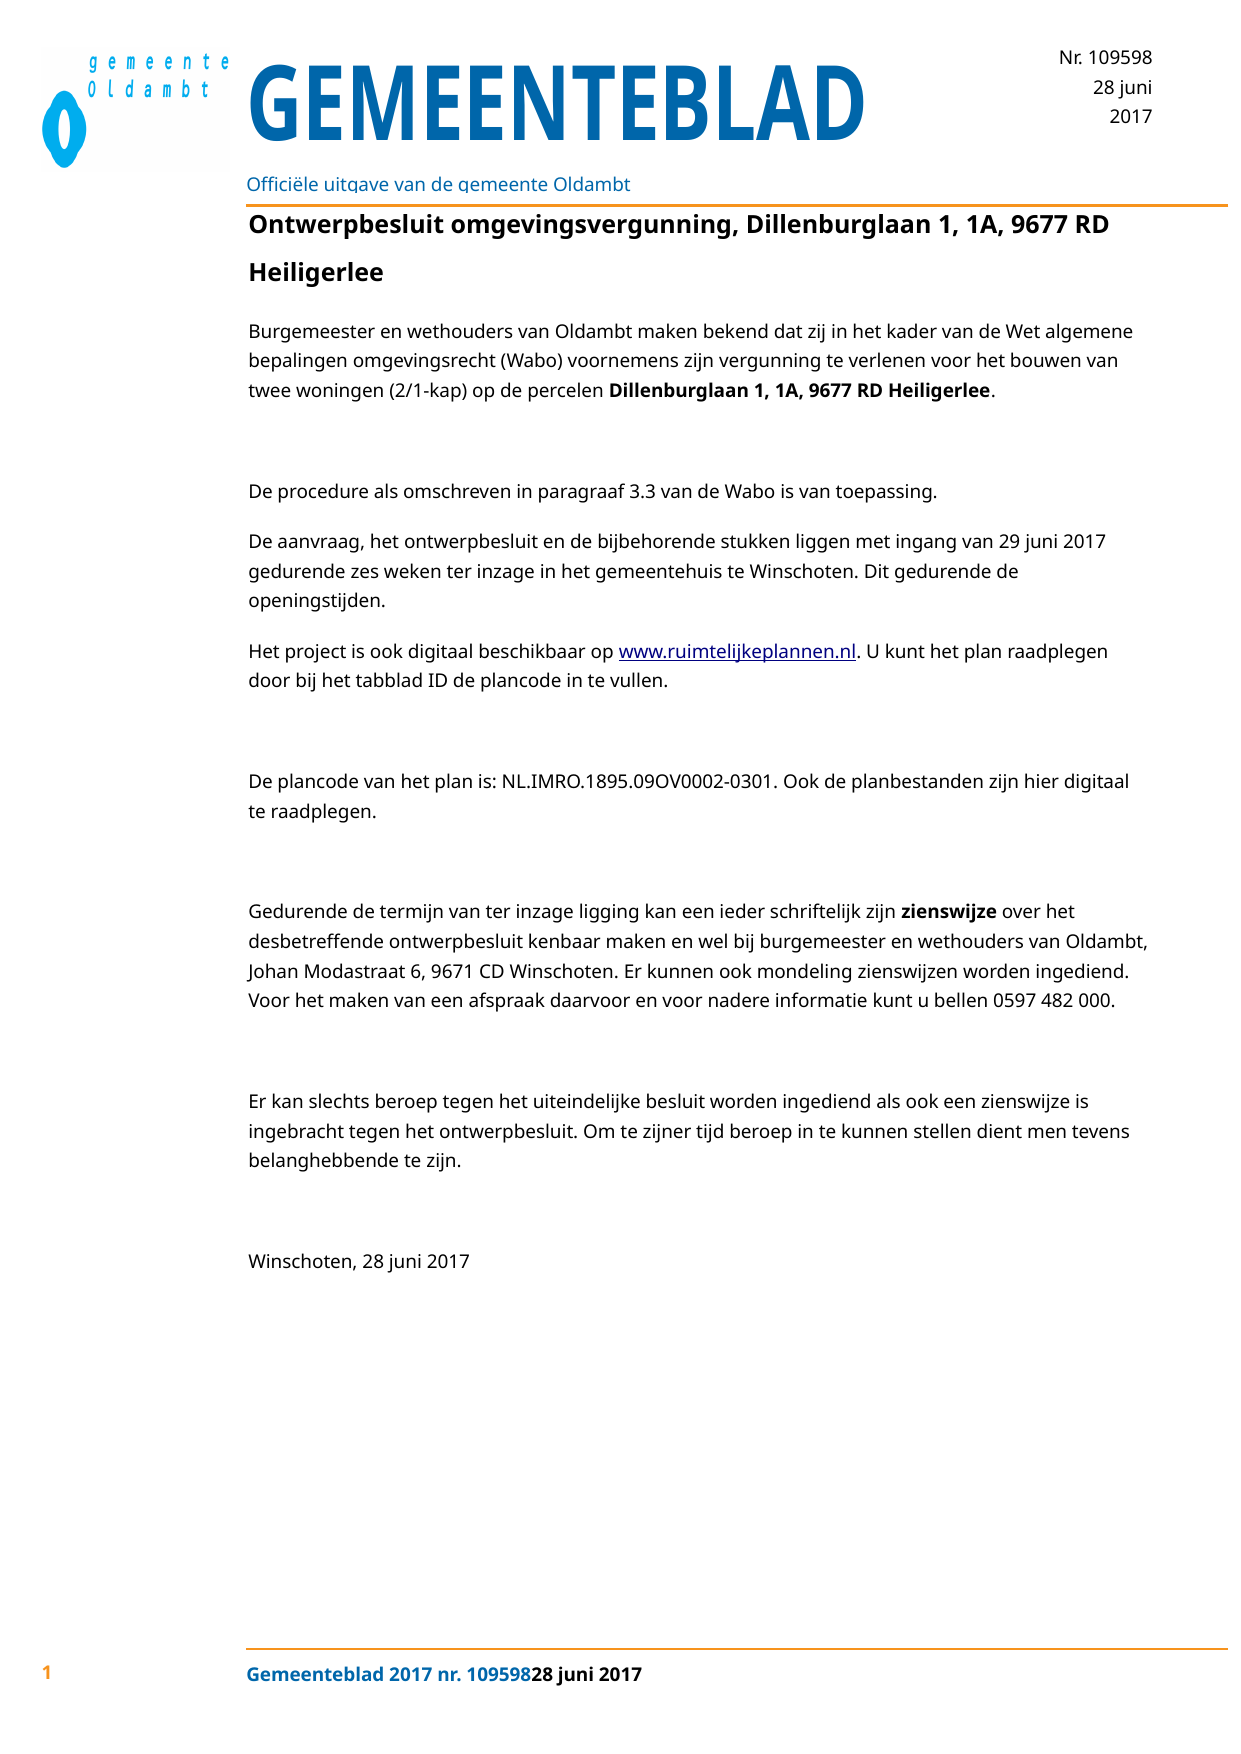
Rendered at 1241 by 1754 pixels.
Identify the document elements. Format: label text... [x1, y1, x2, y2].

text De aanvraag, het ontwerpbesluit en de bijbehorende stukken liggen met ingang van 29 juni 2017 gedurende zes weken ter inzage in het gemeentehuis te Winschoten. Dit gedurende de openingstijden. [248, 528, 1152, 613]
text De plancode van het plan is: NL.IMRO.1895.09OV0002-0301. Ook de planbestanden zijn hier digitaal te raadplegen. [248, 768, 1152, 824]
text Burgemeester en wethouders van Oldambt maken bekend dat zij in het kader van de Wet algemene bepalingen omgevingsrecht (Wabo) voornemens zijn vergunning te verlenen voor het bouwen van twee woningen (2/1-kap) op de percelen Dillenburglaan 1, 1A, 9677 RD Heiligerlee. [248, 318, 1152, 403]
picture [41, 47, 231, 172]
text Gedurende de termijn van ter inzage ligging kan een ieder schriftelijk zijn zienswijze over het desbetreffende ontwerpbesluit kenbaar maken en wel bij burgemeester en wethouders van Oldambt, Johan Modastraat 6, 9671 CD Winschoten. Er kunnen ook mondeling zienswijzen worden ingediend. Voor het maken van een afspraak daarvoor en voor nadere informatie kunt u bellen 0597 482 000. [248, 899, 1152, 1013]
text Winschoten, 28 juni 2017 [248, 1248, 1152, 1274]
text Het project is ook digitaal beschikbaar op www.ruimtelijkeplannen.nl. U kunt het plan raadplegen door bij het tabblad ID de plancode in te vullen. [248, 638, 1152, 693]
text Ontwerpbesluit omgevingsvergunning, Dillenburglaan 1, 1A, 9677 RD Heiligerlee [248, 207, 1152, 288]
text De procedure als omschreven in paragraaf 3.3 van de Wabo is van toepassing. [248, 478, 1152, 504]
text Er kan slechts beroep tegen het uiteindelijke besluit worden ingediend als ook een zienswijze is ingebracht tegen het ontwerpbesluit. Om te zijner tijd beroep in te kunnen stellen dient men tevens belanghebbende te zijn. [248, 1088, 1152, 1173]
